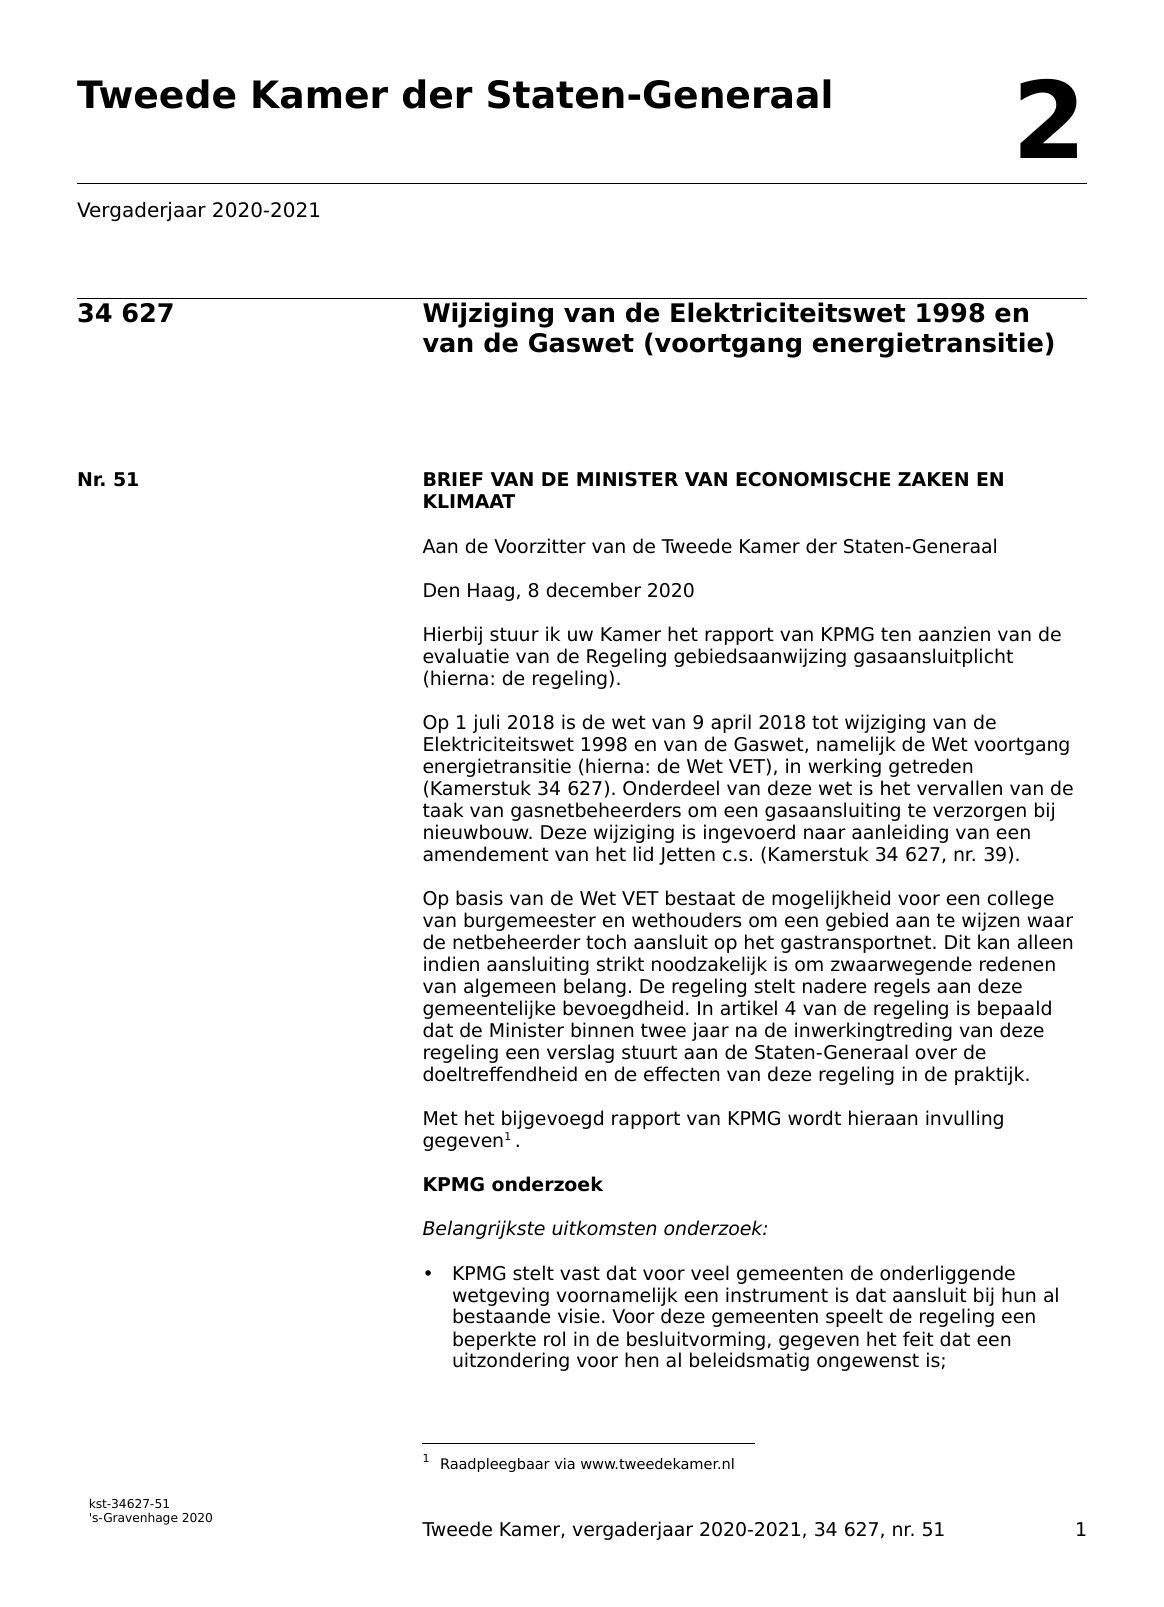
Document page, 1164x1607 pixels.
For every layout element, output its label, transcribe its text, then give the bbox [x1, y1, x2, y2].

table_header 2 [886, 59, 1087, 183]
text 's-Gravenhage 2020 [88, 1511, 323, 1525]
text • KPMG stelt vast dat voor veel gemeenten de onderliggende wetgeving voornamelijk een instrument is dat aansluit bij hun al bestaande visie. Voor deze gemeenten speelt de regeling een beperkte rol in de besluitvorming, gegeven het feit dat een uitzondering voor hen al beleidsmatig ongewenst is; [422, 1262, 1087, 1372]
subtitle Nr. 51 BRIEF VAN DE MINISTER VAN ECONOMISCHE ZAKEN EN KLIMAAT [77, 469, 1087, 513]
text Aan de Voorzitter van de Tweede Kamer der Staten-Generaal [422, 536, 1087, 557]
subtitle KPMG onderzoek [422, 1174, 1087, 1196]
table_header Tweede Kamer der Staten-Generaal [77, 59, 886, 183]
subtitle 34 627 Wijziging van de Elektriciteitswet 1998 en van de Gaswet (voortgang energietransitie) [77, 299, 1087, 358]
text Op basis van de Wet VET bestaat de mogelijkheid voor een college van burgemeester en wethouders om een gebied aan te wijzen waar de netbeheerder toch aansluit op het gastransportnet. Dit kan alleen indien aansluiting strikt noodzakelijk is om zwaarwegende redenen van algemeen belang. De regeling stelt nadere regels aan deze gemeentelijke bevoegdheid. In artikel 4 van de regeling is bepaald dat de Minister binnen twee jaar na de inwerkingtreding van deze regeling een verslag stuurt aan de Staten-Generaal over de doeltreffendheid en de effecten van deze regeling in de praktijk. [422, 888, 1087, 1086]
text kst-34627-51 [88, 1497, 323, 1511]
subtitle Belangrijkste uitkomsten onderzoek: [422, 1218, 1087, 1240]
text Den Haag, 8 december 2020 [422, 580, 1087, 602]
text Hierbij stuur ik uw Kamer het rapport van KPMG ten aanzien van de evaluatie van de Regeling gebiedsaanwijzing gasaansluitplicht (hierna: de regeling). [422, 624, 1087, 690]
text Raadpleegbaar via www.tweedekamer.nl [422, 1452, 1087, 1474]
text Met het bijgevoegd rapport van KPMG wordt hieraan invulling gegeven. [422, 1108, 1087, 1152]
text Op 1 juli 2018 is de wet van 9 april 2018 tot wijziging van de Elektriciteitswet 1998 en van de Gaswet, namelijk de Wet voortgang energietransitie (hierna: de Wet VET), in werking getreden (Kamerstuk 34 627). Onderdeel van deze wet is het vervallen van de taak van gasnetbeheerders om een gasaansluiting te verzorgen bij nieuwbouw. Deze wijziging is ingevoerd naar aanleiding van een amendement van het lid Jetten c.s. (Kamerstuk 34 627, nr. 39). [422, 712, 1087, 866]
table_cell Vergaderjaar 2020-2021 [77, 184, 1087, 298]
